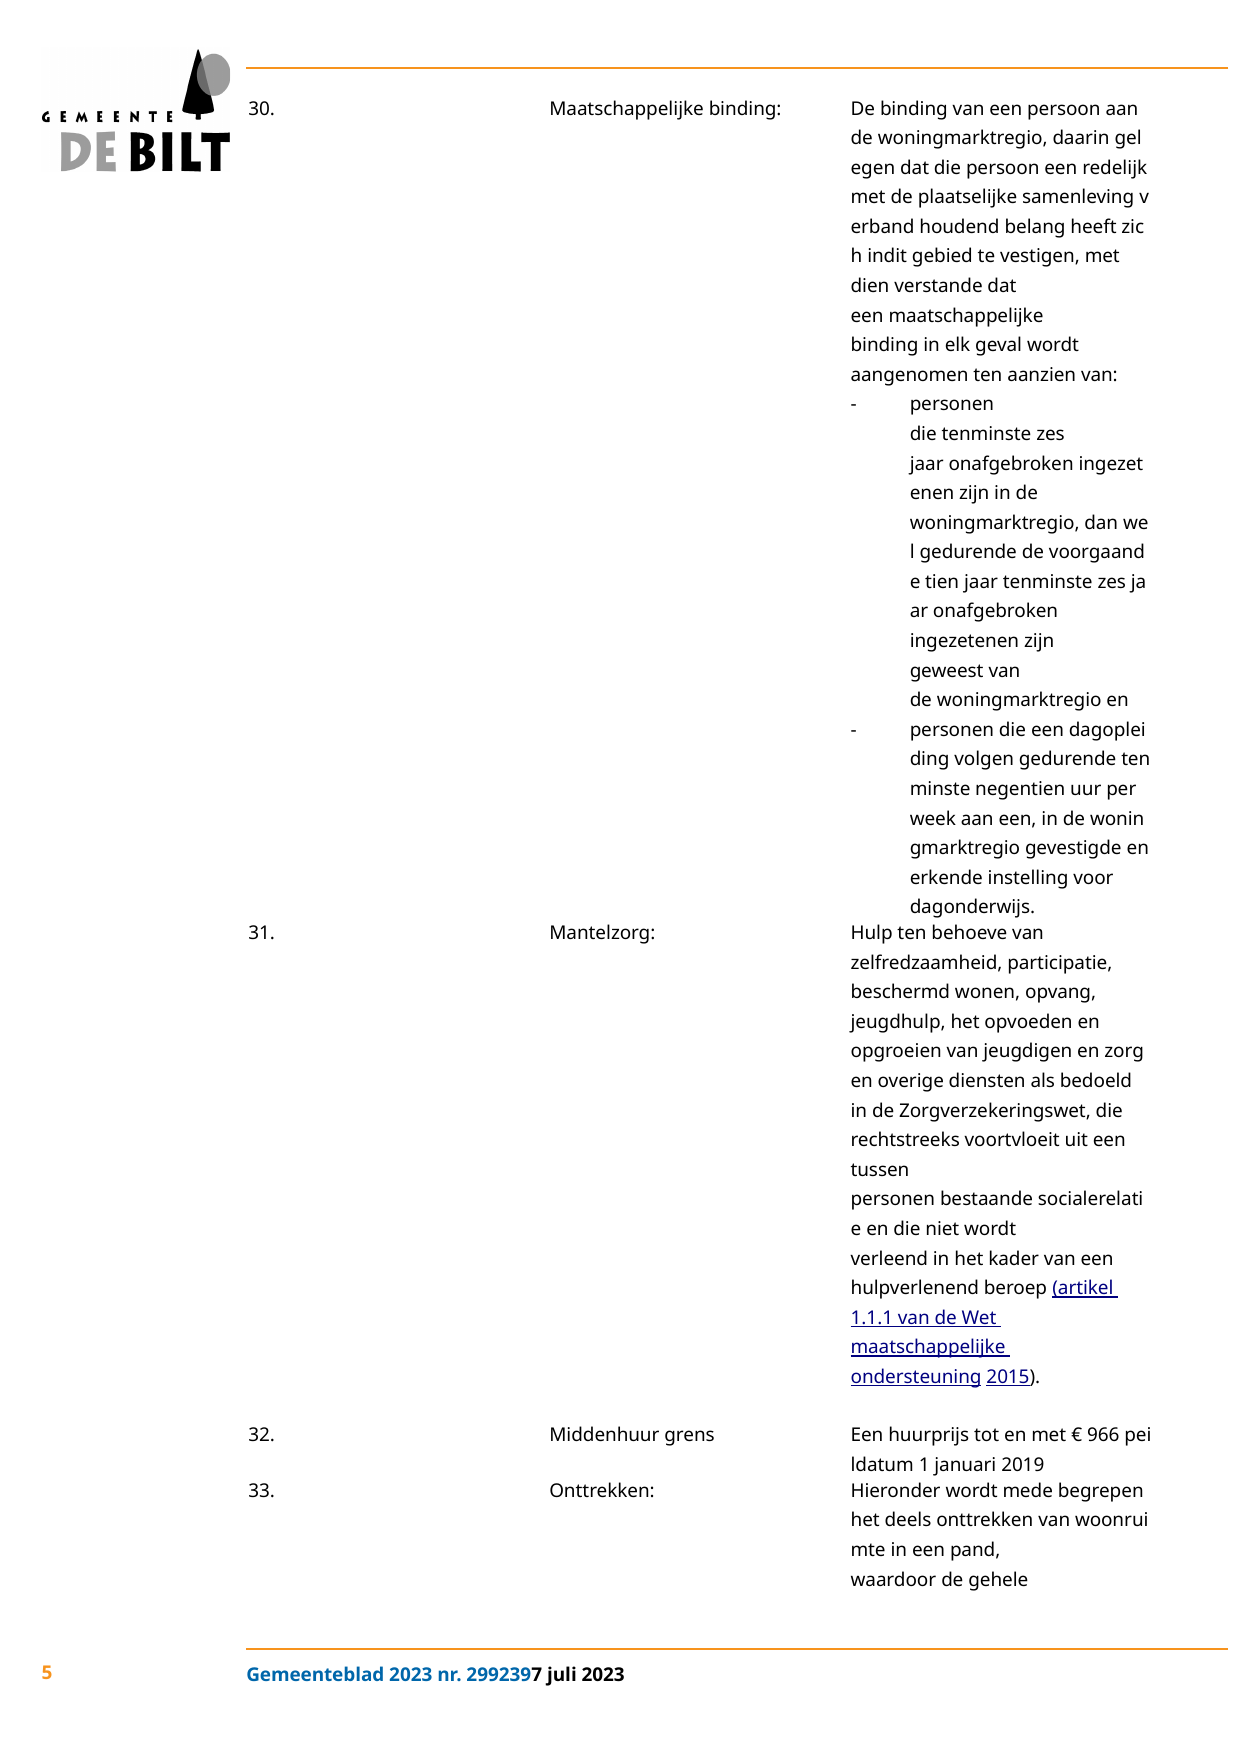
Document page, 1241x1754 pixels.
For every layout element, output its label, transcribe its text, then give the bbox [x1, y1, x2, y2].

table_cell 33. [248, 1477, 549, 1591]
picture [41, 47, 231, 172]
table_header Middenhuur grens [549, 1422, 850, 1477]
table_cell Maatschappelijke binding: [549, 95, 850, 919]
table_header Een huurprijs tot en met € 966 peildatum 1 januari 2019 [850, 1422, 1152, 1477]
table_header 32. [248, 1422, 549, 1477]
table_cell 31. [248, 919, 549, 1389]
table_cell 30. [248, 95, 549, 919]
table_cell Onttrekken: [549, 1477, 850, 1591]
table_cell De binding van een persoon aan de woningmarktregio, daarin gelegen dat die persoon een redelijk met de plaatselijke samenleving verband houdend belang heeft zich indit gebied te vestigen, met dien verstande dat een maatschappelijke binding in elk geval wordt aangenomen ten aanzien van: personen die tenminste zes jaar onafgebroken ingezetenen zijn in de woningmarktregio, dan wel gedurende de voorgaande tien jaar tenminste zes jaar onafgebroken ingezetenen zijn geweest van de woningmarktregio en personen die een dagopleiding volgen gedurende ten minste negentien uur per week aan een, in de woningmarktregio gevestigde en erkende instelling voor dagonderwijs. [850, 95, 1152, 919]
table_cell Hieronder wordt mede begrepen het deels onttrekken van woonruimte in een pand, waardoor de gehele [850, 1477, 1152, 1591]
table_cell Hulp ten behoeve van zelfredzaamheid, participatie, beschermd wonen, opvang, jeugdhulp, het opvoeden en opgroeien van jeugdigen en zorg en overige diensten als bedoeld in de Zorgverzekeringswet, die rechtstreeks voortvloeit uit een tussen personen bestaande socialerelatie en die niet wordt verleend in het kader van een hulpverlenend beroep (artikel 1.1.1 van de Wet maatschappelijke ondersteuning 2015). [850, 919, 1152, 1389]
table_cell Mantelzorg: [549, 919, 850, 1389]
